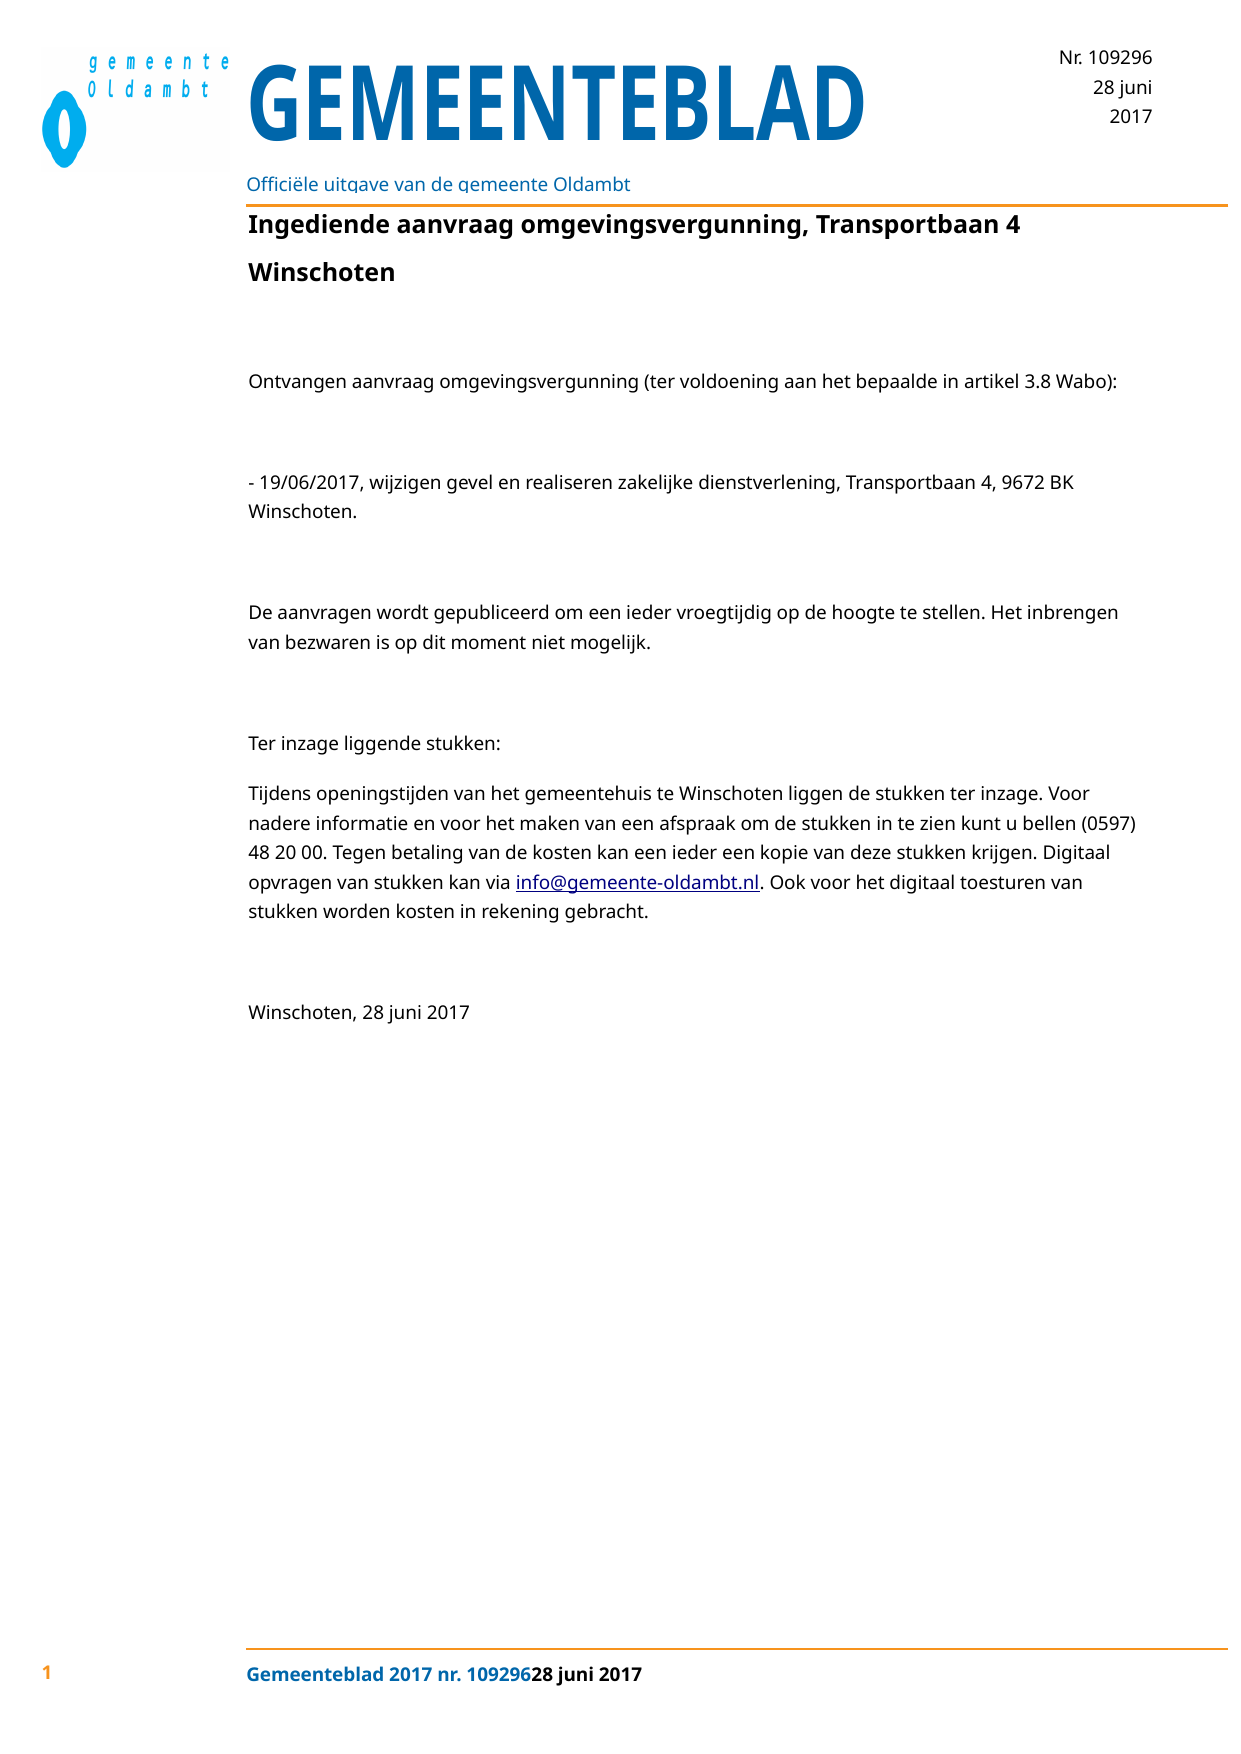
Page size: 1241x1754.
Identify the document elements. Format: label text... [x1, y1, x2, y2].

text Ontvangen aanvraag omgevingsvergunning (ter voldoening aan het bepaalde in artikel 3.8 Wabo): [248, 368, 1152, 394]
picture [41, 47, 231, 172]
text De aanvragen wordt gepubliceerd om een ieder vroegtijdig op de hoogte te stellen. Het inbrengen van bezwaren is op dit moment niet mogelijk. [248, 599, 1152, 655]
text Ter inzage liggende stukken: [248, 730, 1152, 756]
text Tijdens openingstijden van het gemeentehuis te Winschoten liggen de stukken ter inzage. Voor nadere informatie en voor het maken van een afspraak om de stukken in te zien kunt u bellen (0597) 48 20 00. Tegen betaling van de kosten kan een ieder een kopie van deze stukken krijgen. Digitaal opvragen van stukken kan via info@gemeente-oldambt.nl. Ook voor het digitaal toesturen van stukken worden kosten in rekening gebracht. [248, 780, 1152, 924]
text - 19/06/2017, wijzigen gevel en realiseren zakelijke dienstverlening, Transportbaan 4, 9672 BK Winschoten. [248, 469, 1152, 524]
text Winschoten, 28 juni 2017 [248, 999, 1152, 1025]
text Ingediende aanvraag omgevingsvergunning, Transportbaan 4 Winschoten [248, 207, 1152, 288]
